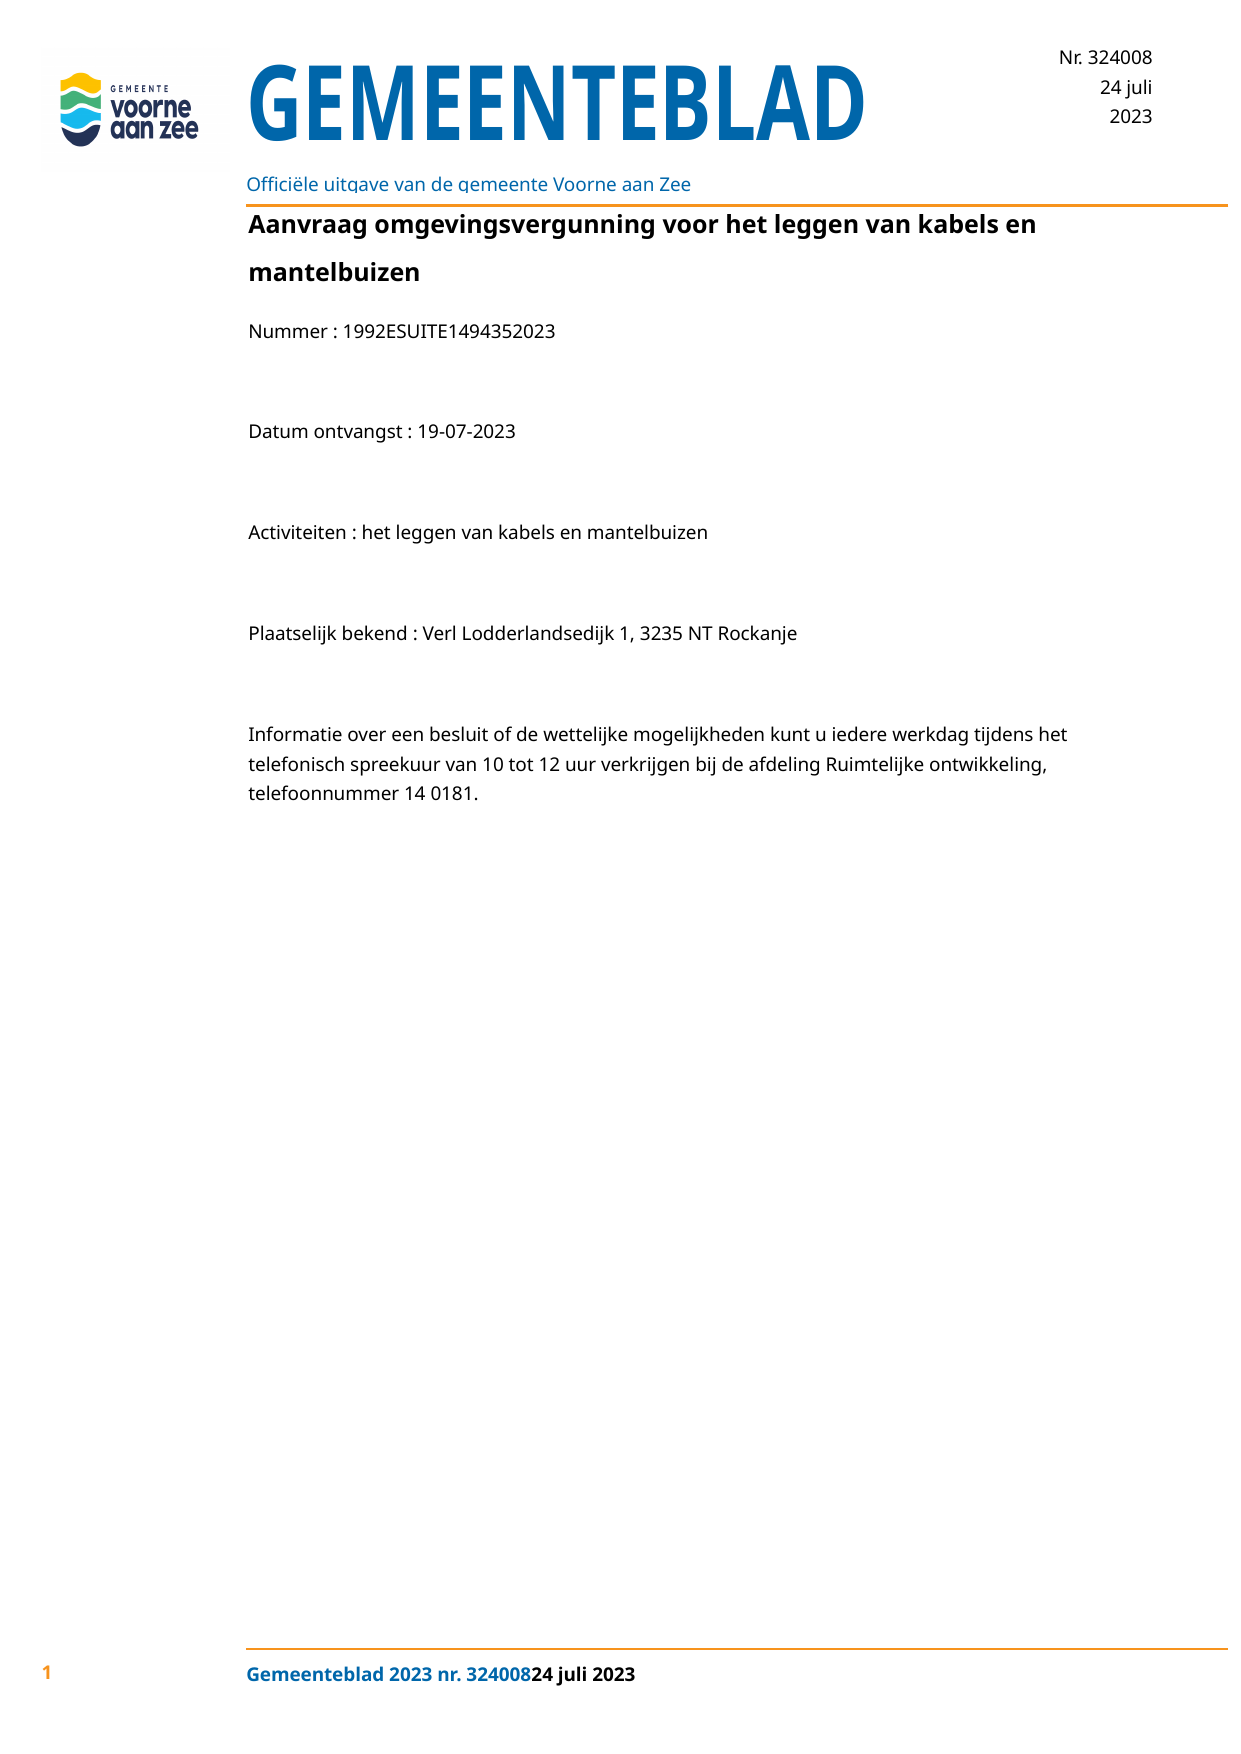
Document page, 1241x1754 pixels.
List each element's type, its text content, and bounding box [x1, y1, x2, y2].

text Aanvraag omgevingsvergunning voor het leggen van kabels en mantelbuizen [248, 207, 1152, 288]
text Plaatselijk bekend : Verl Lodderlandsedijk 1, 3235 NT Rockanje [248, 620, 1152, 646]
picture [41, 47, 231, 172]
text Nummer : 1992ESUITE1494352023 [248, 318, 1152, 344]
text Activiteiten : het leggen van kabels en mantelbuizen [248, 519, 1152, 545]
text Informatie over een besluit of de wettelijke mogelijkheden kunt u iedere werkdag tijdens het telefonisch spreekuur van 10 tot 12 uur verkrijgen bij de afdeling Ruimtelijke ontwikkeling, telefoonnummer 14 0181. [248, 721, 1152, 806]
text Datum ontvangst : 19-07-2023 [248, 419, 1152, 444]
